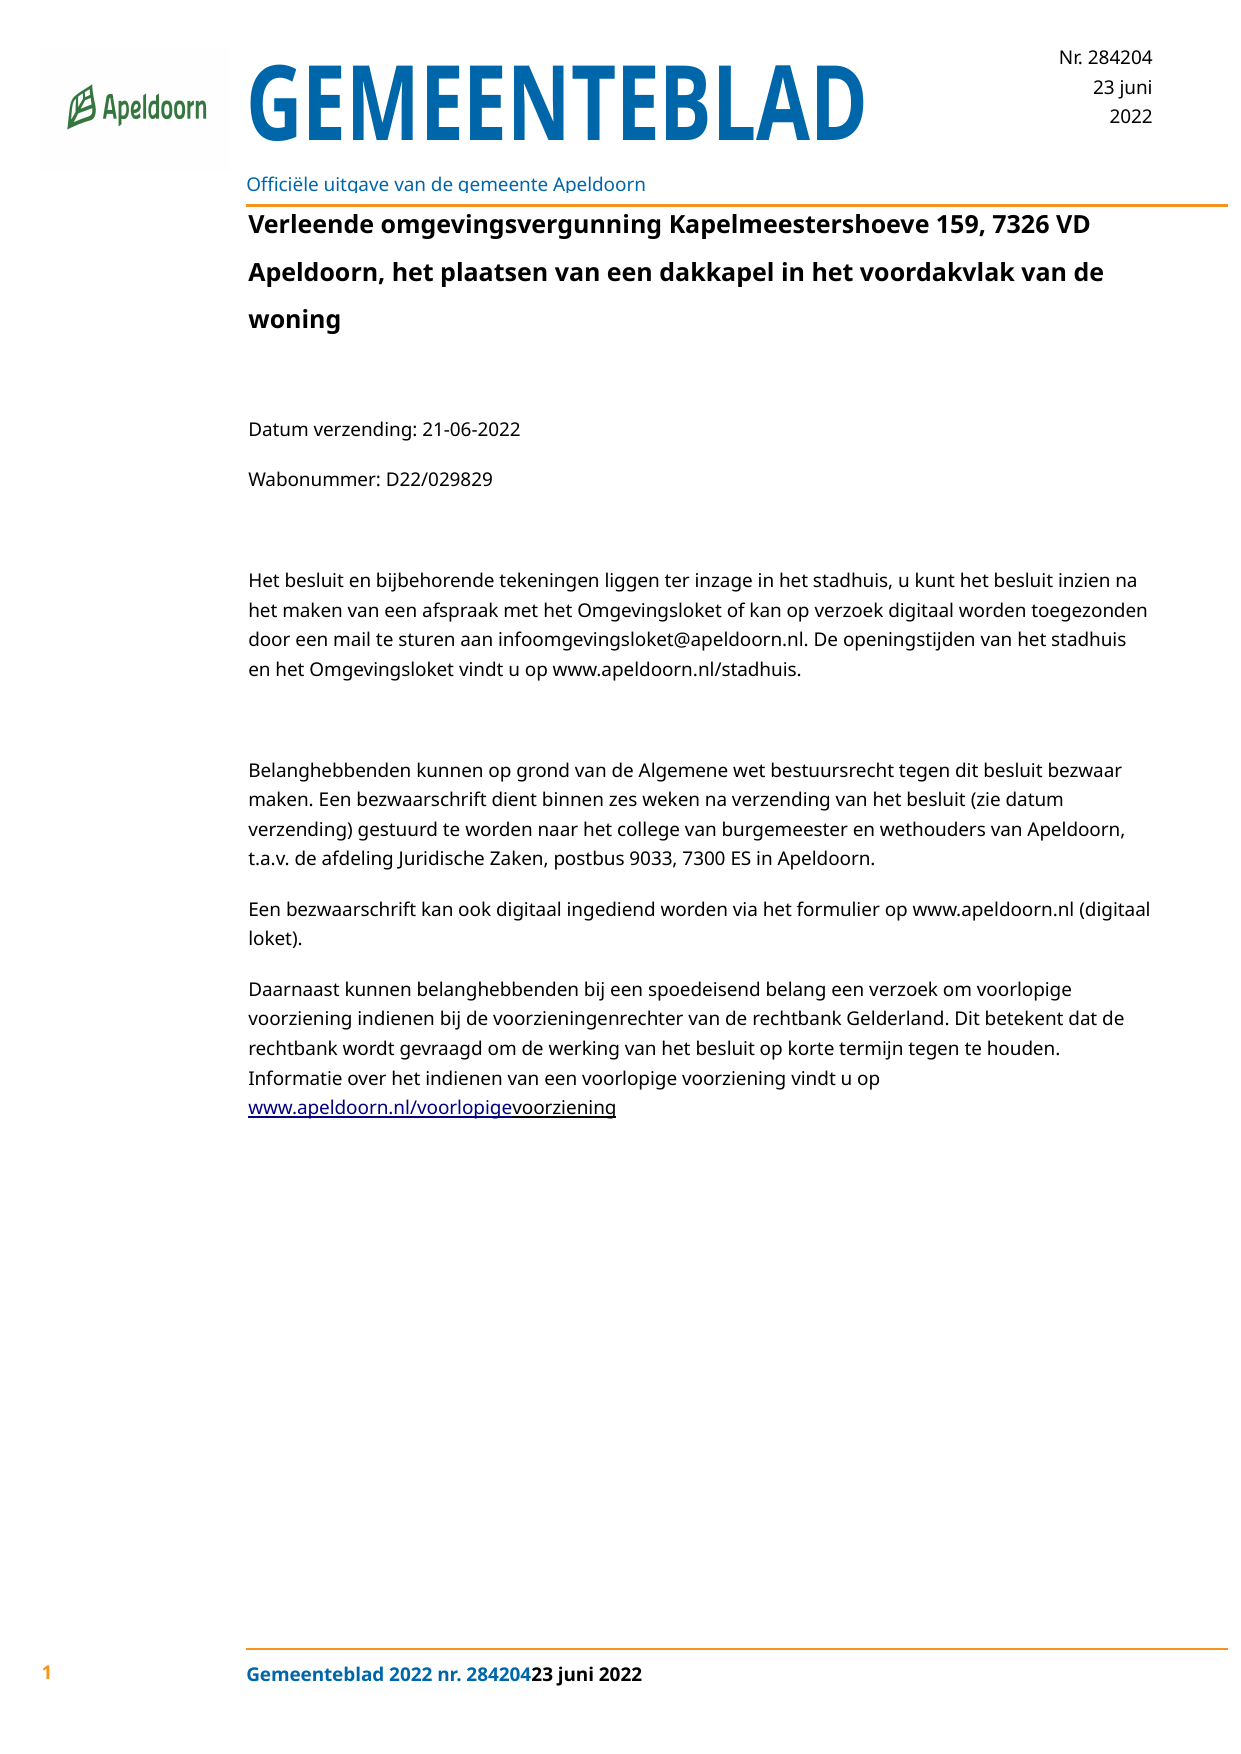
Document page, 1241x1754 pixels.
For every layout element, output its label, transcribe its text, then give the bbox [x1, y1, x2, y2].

text Datum verzending: 21-06-2022 [248, 416, 1152, 442]
text Een bezwaarschrift kan ook digitaal ingediend worden via het formulier op www.apeldoorn.nl (digitaal loket). [248, 896, 1152, 951]
text Daarnaast kunnen belanghebbenden bij een spoedeisend belang een verzoek om voorlopige voorziening indienen bij de voorzieningenrechter van de rechtbank Gelderland. Dit betekent dat de rechtbank wordt gevraagd om de werking van het besluit op korte termijn tegen te houden. Informatie over het indienen van een voorlopige voorziening vindt u op www.apeldoorn.nl/voorlopigevoorziening [248, 976, 1152, 1120]
picture [41, 47, 231, 172]
text Belanghebbenden kunnen op grond van de Algemene wet bestuursrecht tegen dit besluit bezwaar maken. Een bezwaarschrift dient binnen zes weken na verzending van het besluit (zie datum verzending) gestuurd te worden naar het college van burgemeester en wethouders van Apeldoorn, t.a.v. de afdeling Juridische Zaken, postbus 9033, 7300 ES in Apeldoorn. [248, 757, 1152, 871]
text Wabonummer: D22/029829 [248, 466, 1152, 492]
text Verleende omgevingsvergunning Kapelmeestershoeve 159, 7326 VD Apeldoorn, het plaatsen van een dakkapel in het voordakvlak van de woning [248, 207, 1152, 336]
text Het besluit en bijbehorende tekeningen liggen ter inzage in het stadhuis, u kunt het besluit inzien na het maken van een afspraak met het Omgevingsloket of kan op verzoek digitaal worden toegezonden door een mail te sturen aan infoomgevingsloket@apeldoorn.nl. De openingstijden van het stadhuis en het Omgevingsloket vindt u op www.apeldoorn.nl/stadhuis. [248, 567, 1152, 682]
